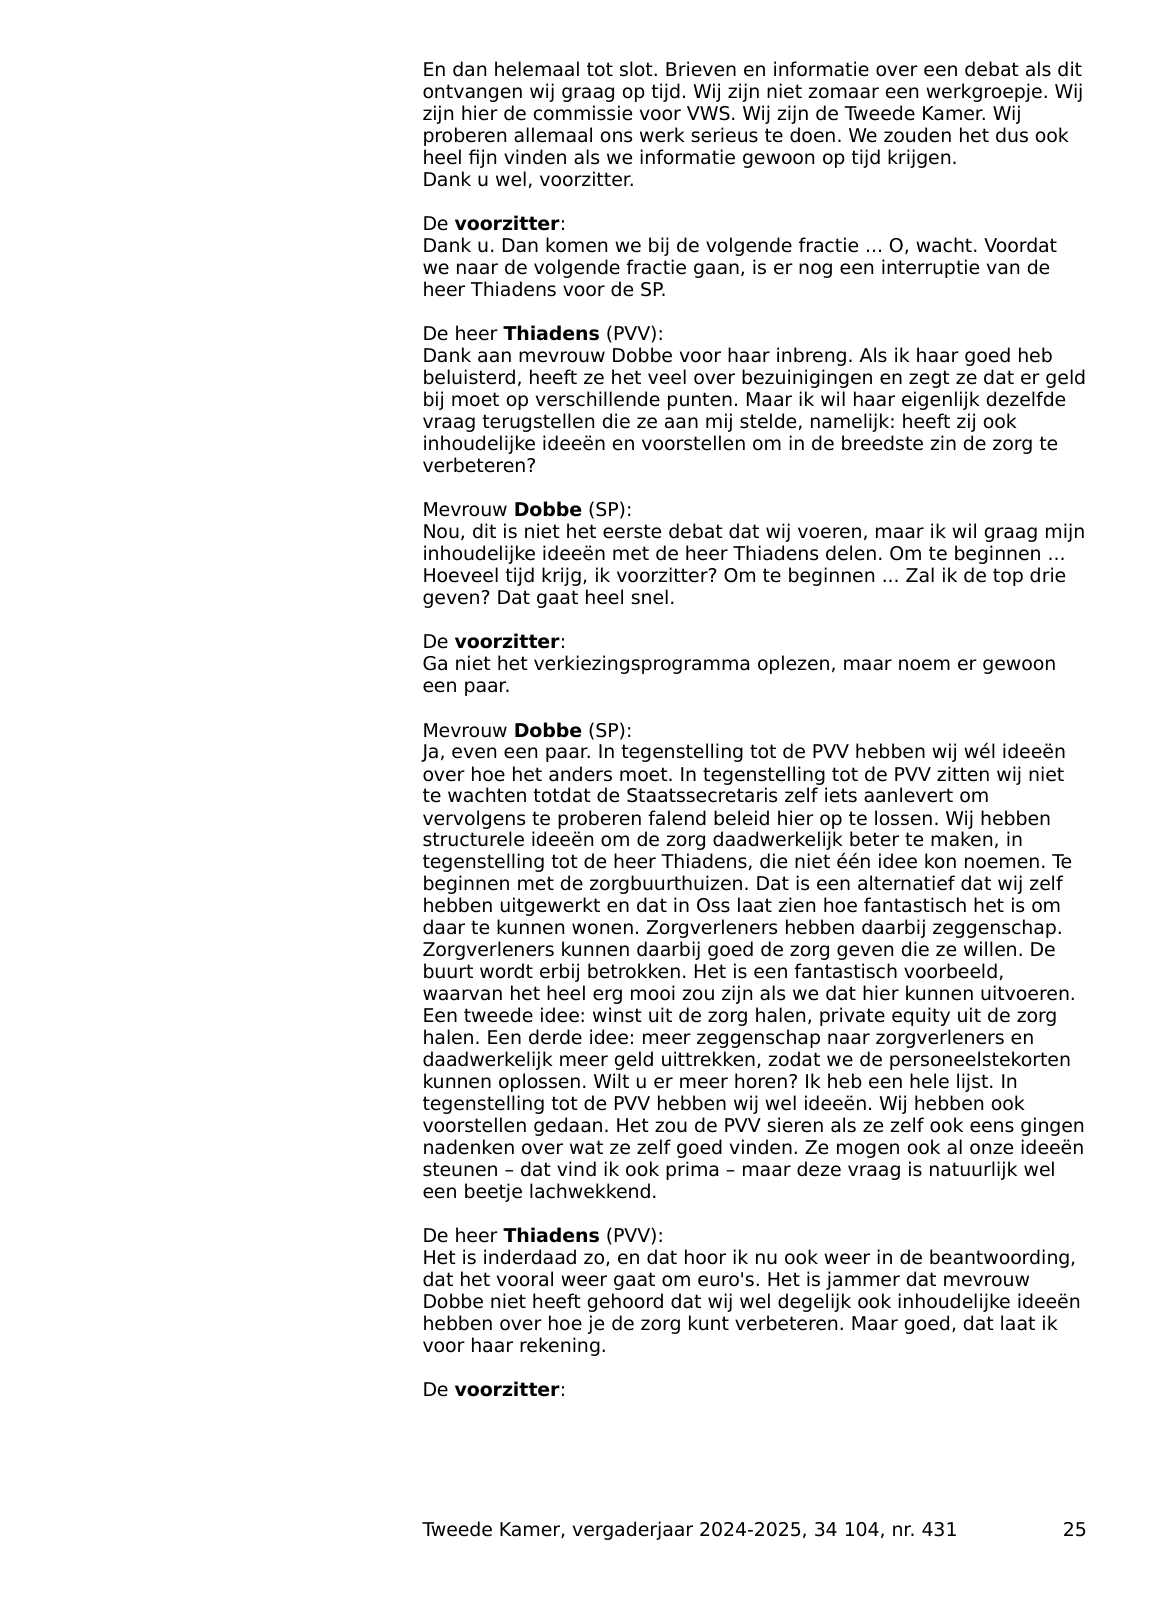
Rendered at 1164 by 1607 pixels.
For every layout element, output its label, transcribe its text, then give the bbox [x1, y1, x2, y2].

text De heer Thiadens (PVV): [422, 1225, 1087, 1247]
text En dan helemaal tot slot. Brieven en informatie over een debat als dit ontvangen wij graag op tijd. Wij zijn niet zomaar een werkgroepje. Wij zijn hier de commissie voor VWS. Wij zijn de Tweede Kamer. Wij proberen allemaal ons werk serieus te doen. We zouden het dus ook heel fijn vinden als we informatie gewoon op tijd krijgen. [422, 59, 1087, 169]
text De voorzitter: [422, 1379, 1087, 1401]
text Ja, even een paar. In tegenstelling tot de PVV hebben wij wél ideeën over hoe het anders moet. In tegenstelling tot de PVV zitten wij niet te wachten totdat de Staatssecretaris zelf iets aanlevert om vervolgens te proberen falend beleid hier op te lossen. Wij hebben structurele ideeën om de zorg daadwerkelijk beter te maken, in tegenstelling tot de heer Thiadens, die niet één idee kon noemen. Te beginnen met de zorgbuurthuizen. Dat is een alternatief dat wij zelf hebben uitgewerkt en dat in Oss laat zien hoe fantastisch het is om daar te kunnen wonen. Zorgverleners hebben daarbij zeggenschap. Zorgverleners kunnen daarbij goed de zorg geven die ze willen. De buurt wordt erbij betrokken. Het is een fantastisch voorbeeld, waarvan het heel erg mooi zou zijn als we dat hier kunnen uitvoeren. Een tweede idee: winst uit de zorg halen, private equity uit de zorg halen. Een derde idee: meer zeggenschap naar zorgverleners en daadwerkelijk meer geld uittrekken, zodat we de personeelstekorten kunnen oplossen. Wilt u er meer horen? Ik heb een hele lijst. In tegenstelling tot de PVV hebben wij wel ideeën. Wij hebben ook voorstellen gedaan. Het zou de PVV sieren als ze zelf ook eens gingen nadenken over wat ze zelf goed vinden. Ze mogen ook al onze ideeën steunen – dat vind ik ook prima – maar deze vraag is natuurlijk wel een beetje lachwekkend. [422, 741, 1087, 1203]
text Het is inderdaad zo, en dat hoor ik nu ook weer in de beantwoording, dat het vooral weer gaat om euro's. Het is jammer dat mevrouw Dobbe niet heeft gehoord dat wij wel degelijk ook inhoudelijke ideeën hebben over hoe je de zorg kunt verbeteren. Maar goed, dat laat ik voor haar rekening. [422, 1247, 1087, 1357]
text Ga niet het verkiezingsprogramma oplezen, maar noem er gewoon een paar. [422, 653, 1087, 697]
text Nou, dit is niet het eerste debat dat wij voeren, maar ik wil graag mijn inhoudelijke ideeën met de heer Thiadens delen. Om te beginnen ... Hoeveel tijd krijg, ik voorzitter? Om te beginnen ... Zal ik de top drie geven? Dat gaat heel snel. [422, 521, 1087, 609]
text Dank aan mevrouw Dobbe voor haar inbreng. Als ik haar goed heb beluisterd, heeft ze het veel over bezuinigingen en zegt ze dat er geld bij moet op verschillende punten. Maar ik wil haar eigenlijk dezelfde vraag terugstellen die ze aan mij stelde, namelijk: heeft zij ook inhoudelijke ideeën en voorstellen om in de breedste zin de zorg te verbeteren? [422, 345, 1087, 477]
text Dank u wel, voorzitter. [422, 169, 1087, 191]
text Mevrouw Dobbe (SP): [422, 499, 1087, 521]
text Dank u. Dan komen we bij de volgende fractie ... O, wacht. Voordat we naar de volgende fractie gaan, is er nog een interruptie van de heer Thiadens voor de SP. [422, 235, 1087, 301]
text De heer Thiadens (PVV): [422, 323, 1087, 345]
text Mevrouw Dobbe (SP): [422, 719, 1087, 741]
text De voorzitter: [422, 213, 1087, 235]
text De voorzitter: [422, 631, 1087, 653]
